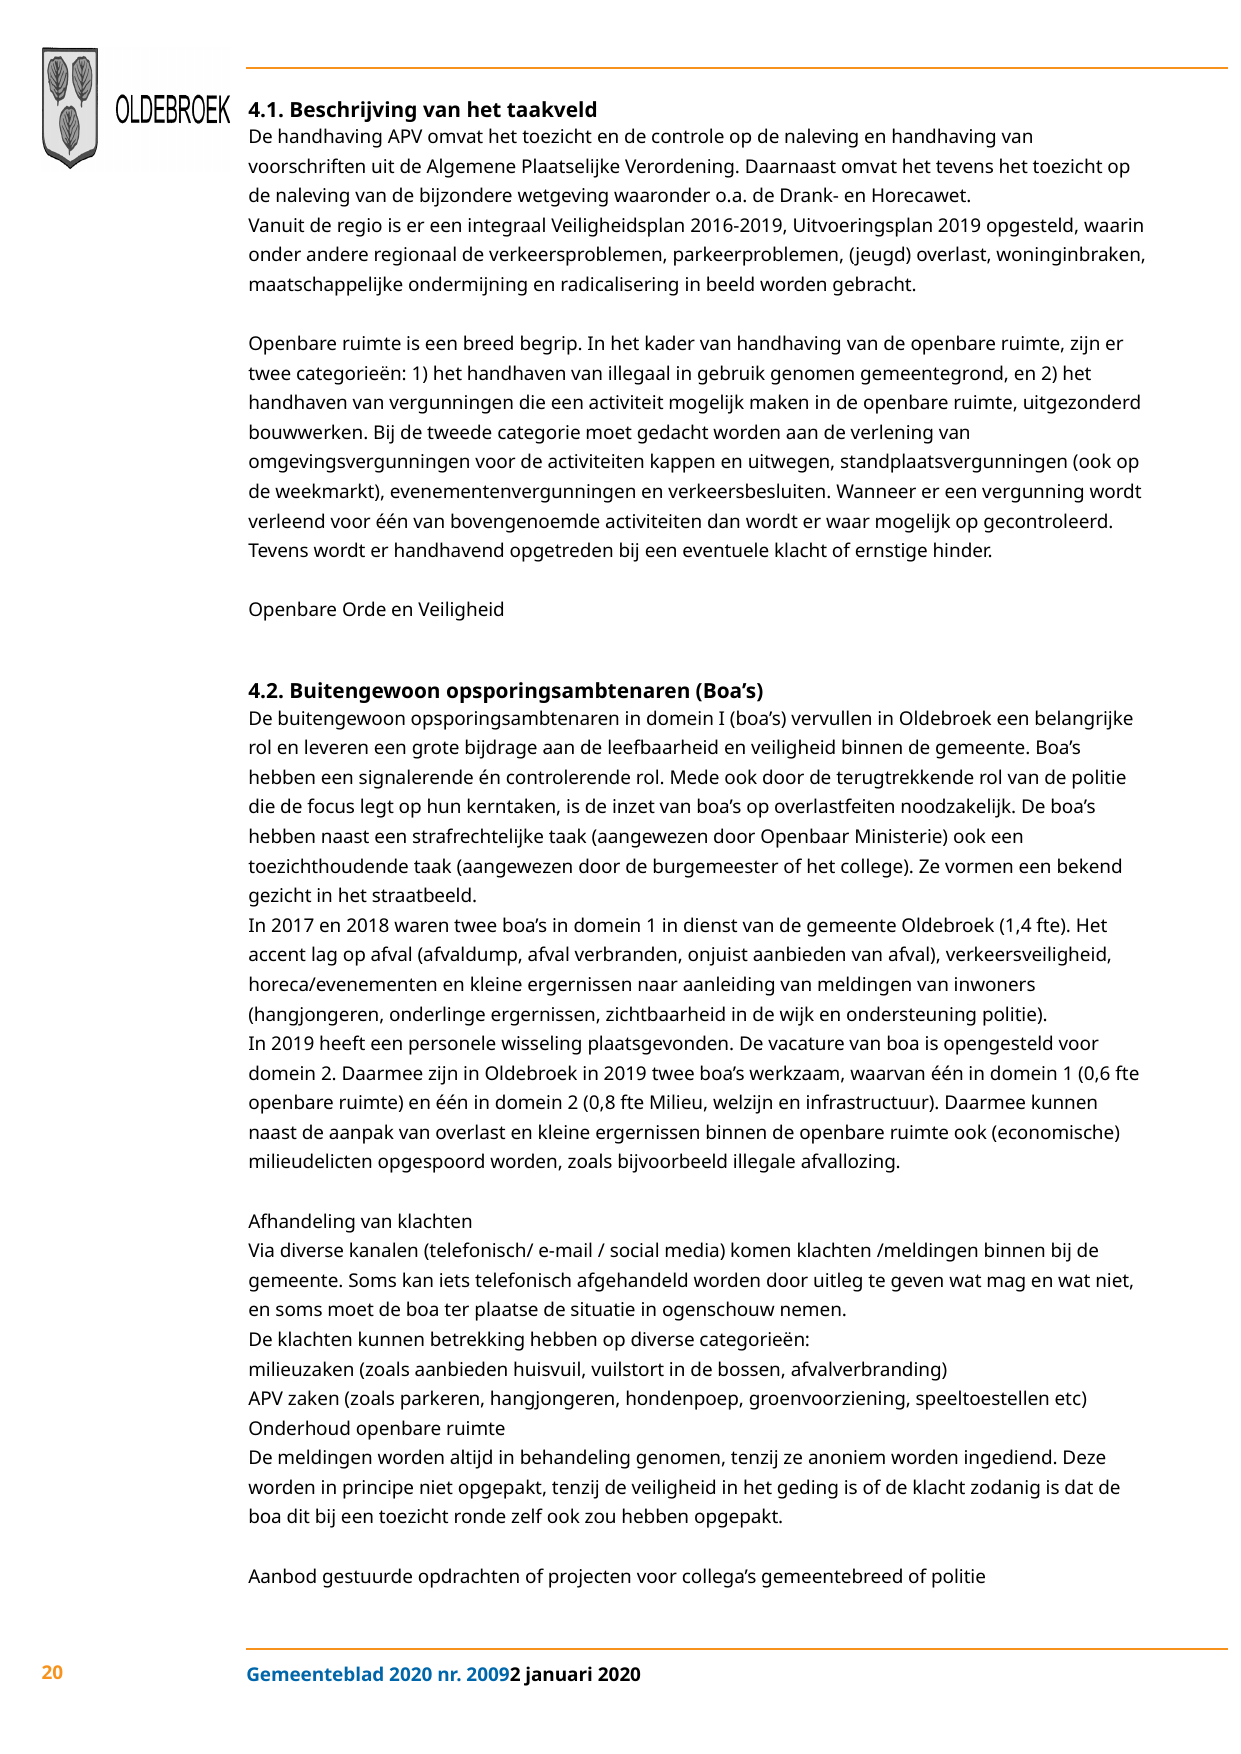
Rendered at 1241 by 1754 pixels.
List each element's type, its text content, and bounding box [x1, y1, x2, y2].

text 4.1. Beschrijving van het taakveld [248, 95, 1152, 123]
picture [41, 47, 231, 172]
text Openbare Orde en Veiligheid [248, 597, 1152, 622]
text milieuzaken (zoals aanbieden huisvuil, vuilstort in de bossen, afvalverbranding) [248, 1356, 1152, 1382]
text De buitengewoon opsporingsambtenaren in domein I (boa’s) vervullen in Oldebroek een belangrijke rol en leveren een grote bijdrage aan de leefbaarheid en veiligheid binnen de gemeente. Boa’s hebben een signalerende én controlerende rol. Mede ook door de terugtrekkende rol van de politie die de focus legt op hun kerntaken, is de inzet van boa’s op overlastfeiten noodzakelijk. De boa’s hebben naast een strafrechtelijke taak (aangewezen door Openbaar Ministerie) ook een toezichthoudende taak (aangewezen door de burgemeester of het college). Ze vormen een bekend gezicht in het straatbeeld. [248, 705, 1152, 908]
text Openbare ruimte is een breed begrip. In het kader van handhaving van de openbare ruimte, zijn er twee categorieën: 1) het handhaven van illegaal in gebruik genomen gemeentegrond, en 2) het handhaven van vergunningen die een activiteit mogelijk maken in de openbare ruimte, uitgezonderd bouwwerken. Bij de tweede categorie moet gedacht worden aan de verlening van omgevingsvergunningen voor de activiteiten kappen en uitwegen, standplaatsvergunningen (ook op de weekmarkt), evenementenvergunningen en verkeersbesluiten. Wanneer er een vergunning wordt verleend voor één van bovengenoemde activiteiten dan wordt er waar mogelijk op gecontroleerd. Tevens wordt er handhavend opgetreden bij een eventuele klacht of ernstige hinder. [248, 330, 1152, 563]
text Via diverse kanalen (telefonisch/ e-mail / social media) komen klachten /meldingen binnen bij de gemeente. Soms kan iets telefonisch afgehandeld worden door uitleg te geven wat mag en wat niet, en soms moet de boa ter plaatse de situatie in ogenschouw nemen. [248, 1237, 1152, 1322]
text 4.2. Buitengewoon opsporingsambtenaren (Boa’s) [248, 677, 1152, 705]
text De klachten kunnen betrekking hebben op diverse categorieën: [248, 1326, 1152, 1352]
text De meldingen worden altijd in behandeling genomen, tenzij ze anoniem worden ingediend. Deze worden in principe niet opgepakt, tenzij de veiligheid in het geding is of de klacht zodanig is dat de boa dit bij een toezicht ronde zelf ook zou hebben opgepakt. [248, 1444, 1152, 1529]
text In 2019 heeft een personele wisseling plaatsgevonden. De vacature van boa is opengesteld voor domein 2. Daarmee zijn in Oldebroek in 2019 twee boa’s werkzaam, waarvan één in domein 1 (0,6 fte openbare ruimte) en één in domein 2 (0,8 fte Milieu, welzijn en infrastructuur). Daarmee kunnen naast de aanpak van overlast en kleine ergernissen binnen de openbare ruimte ook (economische) milieudelicten opgespoord worden, zoals bijvoorbeeld illegale afvallozing. [248, 1030, 1152, 1174]
text Vanuit de regio is er een integraal Veiligheidsplan 2016-2019, Uitvoeringsplan 2019 opgesteld, waarin onder andere regionaal de verkeersproblemen, parkeerproblemen, (jeugd) overlast, woninginbraken, maatschappelijke ondermijning en radicalisering in beeld worden gebracht. [248, 212, 1152, 297]
text Aanbod gestuurde opdrachten of projecten voor collega’s gemeentebreed of politie [248, 1563, 1152, 1589]
text Onderhoud openbare ruimte [248, 1415, 1152, 1441]
text In 2017 en 2018 waren twee boa’s in domein 1 in dienst van de gemeente Oldebroek (1,4 fte). Het accent lag op afval (afvaldump, afval verbranden, onjuist aanbieden van afval), verkeersveiligheid, horeca/evenementen en kleine ergernissen naar aanleiding van meldingen van inwoners (hangjongeren, onderlinge ergernissen, zichtbaarheid in de wijk en ondersteuning politie). [248, 912, 1152, 1027]
text De handhaving APV omvat het toezicht en de controle op de naleving en handhaving van voorschriften uit de Algemene Plaatselijke Verordening. Daarnaast omvat het tevens het toezicht op de naleving van de bijzondere wetgeving waaronder o.a. de Drank- en Horecawet. [248, 123, 1152, 208]
text Afhandeling van klachten [248, 1208, 1152, 1234]
text APV zaken (zoals parkeren, hangjongeren, hondenpoep, groenvoorziening, speeltoestellen etc) [248, 1385, 1152, 1411]
